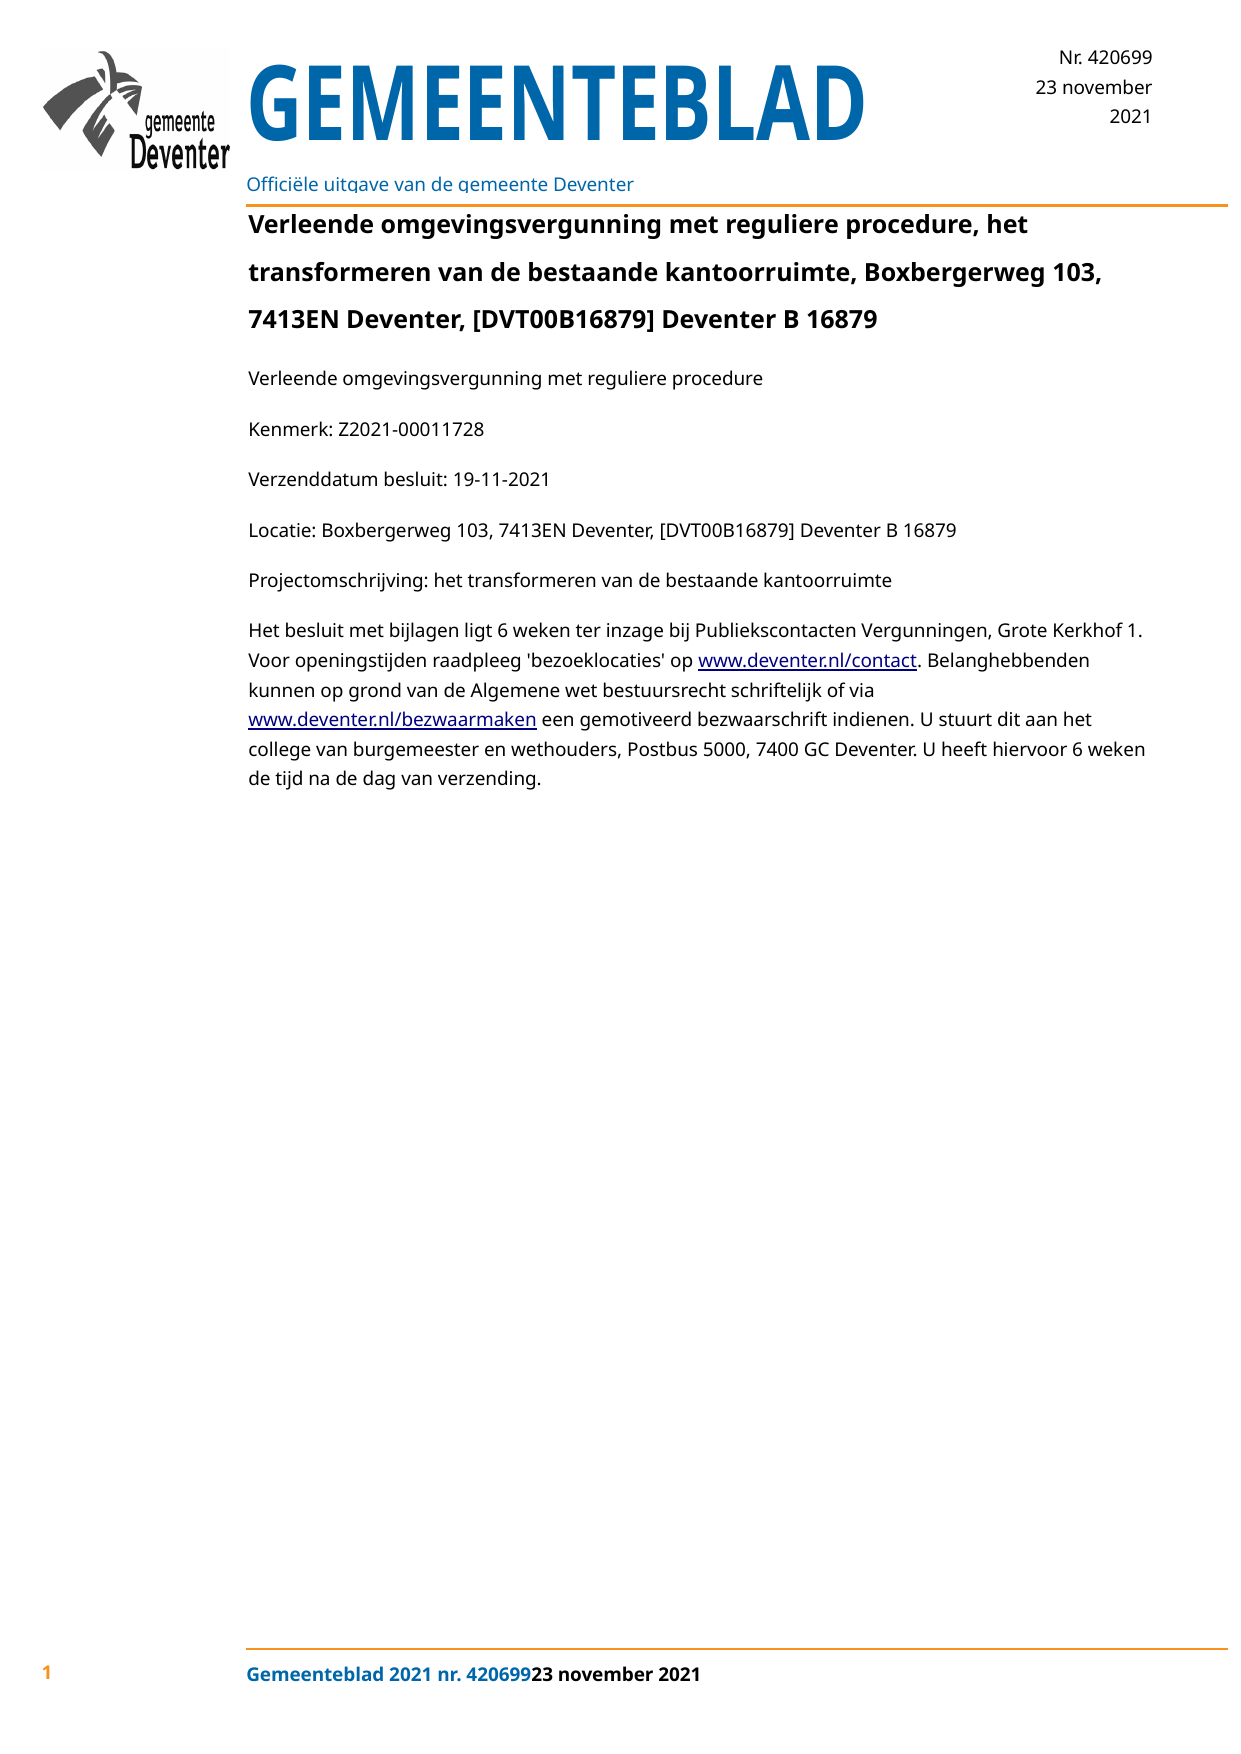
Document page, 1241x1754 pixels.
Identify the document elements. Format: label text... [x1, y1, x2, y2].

text Verleende omgevingsvergunning met reguliere procedure [248, 366, 1152, 391]
text Kenmerk: Z2021-00011728 [248, 416, 1152, 442]
text Locatie: Boxbergerweg 103, 7413EN Deventer, [DVT00B16879] Deventer B 16879 [248, 517, 1152, 542]
picture [41, 47, 231, 172]
text Verzenddatum besluit: 19-11-2021 [248, 466, 1152, 492]
text Projectomschrijving: het transformeren van de bestaande kantoorruimte [248, 567, 1152, 593]
text Verleende omgevingsvergunning met reguliere procedure, het transformeren van de bestaande kantoorruimte, Boxbergerweg 103, 7413EN Deventer, [DVT00B16879] Deventer B 16879 [248, 207, 1152, 336]
text Het besluit met bijlagen ligt 6 weken ter inzage bij Publiekscontacten Vergunningen, Grote Kerkhof 1. Voor openingstijden raadpleeg 'bezoeklocaties' op www.deventer.nl/contact. Belanghebbenden kunnen op grond van de Algemene wet bestuursrecht schriftelijk of via www.deventer.nl/bezwaarmaken een gemotiveerd bezwaarschrift indienen. U stuurt dit aan het college van burgemeester en wethouders, Postbus 5000, 7400 GC Deventer. U heeft hiervoor 6 weken de tijd na de dag van verzending. [248, 618, 1152, 791]
